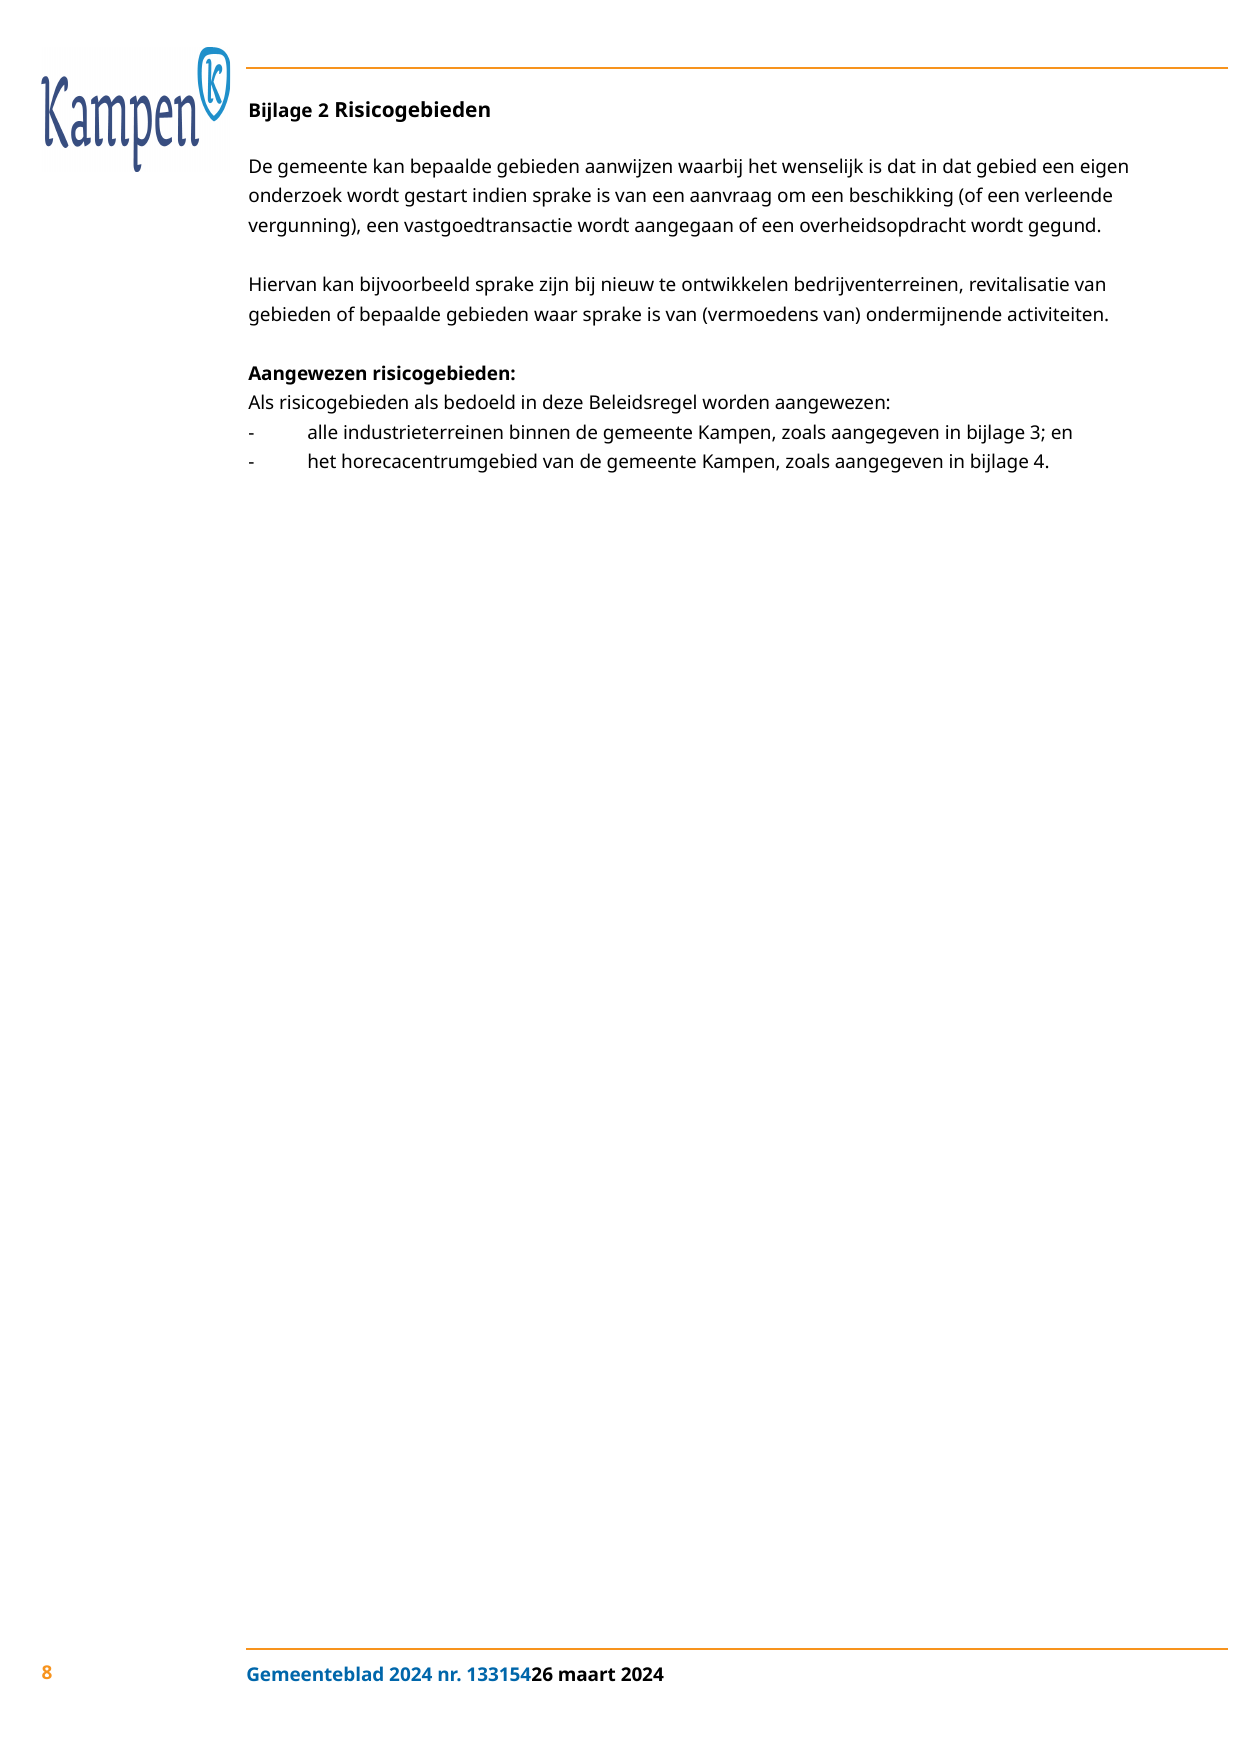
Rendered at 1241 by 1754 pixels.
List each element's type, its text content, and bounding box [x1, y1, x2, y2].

text De gemeente kan bepaalde gebieden aanwijzen waarbij het wenselijk is dat in dat gebied een eigen onderzoek wordt gestart indien sprake is van een aanvraag om een beschikking (of een verleende vergunning), een vastgoedtransactie wordt aangegaan of een overheidsopdracht wordt gegund. [248, 153, 1152, 238]
text Hiervan kan bijvoorbeeld sprake zijn bij nieuw te ontwikkelen bedrijventerreinen, revitalisatie van gebieden of bepaalde gebieden waar sprake is van (vermoedens van) ondermijnende activiteiten. [248, 271, 1152, 327]
list alle industrieterreinen binnen de gemeente Kampen, zoals aangegeven in bijlage 3; en [248, 419, 1152, 445]
text Aangewezen risicogebieden: [248, 360, 1152, 386]
text Bijlage 2 Risicogebieden [248, 95, 1152, 123]
list het horecacentrumgebied van de gemeente Kampen, zoals aangegeven in bijlage 4. [248, 449, 1152, 474]
picture [41, 47, 231, 172]
text Als risicogebieden als bedoeld in deze Beleidsregel worden aangewezen: [248, 389, 1152, 415]
